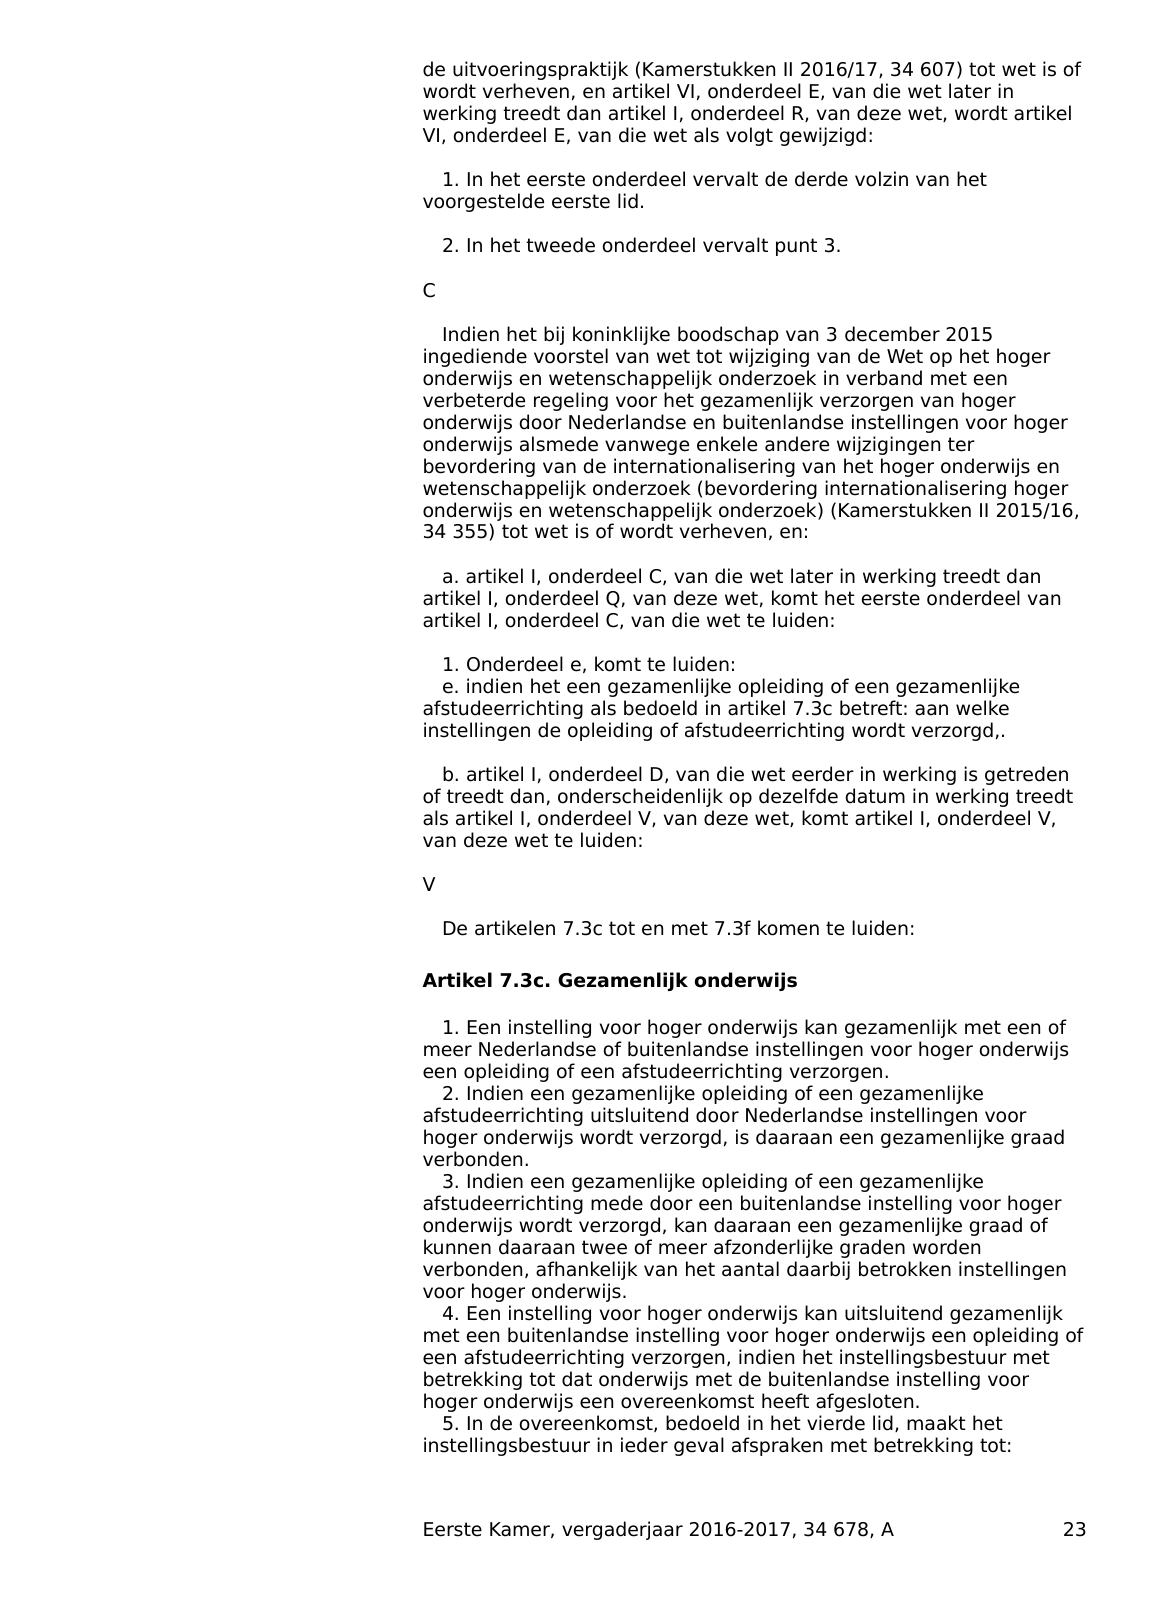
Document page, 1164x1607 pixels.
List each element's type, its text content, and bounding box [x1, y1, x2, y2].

text V [422, 874, 1087, 896]
text 4. Een instelling voor hoger onderwijs kan uitsluitend gezamenlijk met een buitenlandse instelling voor hoger onderwijs een opleiding of een afstudeerrichting verzorgen, indien het instellingsbestuur met betrekking tot dat onderwijs met de buitenlandse instelling voor hoger onderwijs een overeenkomst heeft afgesloten. [422, 1303, 1087, 1413]
text e. indien het een gezamenlijke opleiding of een gezamenlijke afstudeerrichting als bedoeld in artikel 7.3c betreft: aan welke instellingen de opleiding of afstudeerrichting wordt verzorgd,. [422, 676, 1087, 742]
text C [422, 279, 1087, 301]
text de uitvoeringspraktijk (Kamerstukken II 2016/17, 34 607) tot wet is of wordt verheven, en artikel VI, onderdeel E, van die wet later in werking treedt dan artikel I, onderdeel R, van deze wet, wordt artikel VI, onderdeel E, van die wet als volgt gewijzigd: [422, 59, 1087, 147]
text 3. Indien een gezamenlijke opleiding of een gezamenlijke afstudeerrichting mede door een buitenlandse instelling voor hoger onderwijs wordt verzorgd, kan daaraan een gezamenlijke graad of kunnen daaraan twee of meer afzonderlijke graden worden verbonden, afhankelijk van het aantal daarbij betrokken instellingen voor hoger onderwijs. [422, 1171, 1087, 1303]
text b. artikel I, onderdeel D, van die wet eerder in werking is getreden of treedt dan, onderscheidenlijk op dezelfde datum in werking treedt als artikel I, onderdeel V, van deze wet, komt artikel I, onderdeel V, van deze wet te luiden: [422, 764, 1087, 852]
text a. artikel I, onderdeel C, van die wet later in werking treedt dan artikel I, onderdeel Q, van deze wet, komt het eerste onderdeel van artikel I, onderdeel C, van die wet te luiden: [422, 566, 1087, 632]
subtitle Artikel 7.3c. Gezamenlijk onderwijs [422, 970, 1087, 992]
text 2. Indien een gezamenlijke opleiding of een gezamenlijke afstudeerrichting uitsluitend door Nederlandse instellingen voor hoger onderwijs wordt verzorgd, is daaraan een gezamenlijke graad verbonden. [422, 1083, 1087, 1171]
text 1. In het eerste onderdeel vervalt de derde volzin van het voorgestelde eerste lid. [422, 169, 1087, 213]
text 1. Een instelling voor hoger onderwijs kan gezamenlijk met een of meer Nederlandse of buitenlandse instellingen voor hoger onderwijs een opleiding of een afstudeerrichting verzorgen. [422, 1017, 1087, 1083]
text Indien het bij koninklijke boodschap van 3 december 2015 ingediende voorstel van wet tot wijziging van de Wet op het hoger onderwijs en wetenschappelijk onderzoek in verband met een verbeterde regeling voor het gezamenlijk verzorgen van hoger onderwijs door Nederlandse en buitenlandse instellingen voor hoger onderwijs alsmede vanwege enkele andere wijzigingen ter bevordering van de internationalisering van het hoger onderwijs en wetenschappelijk onderzoek (bevordering internationalisering hoger onderwijs en wetenschappelijk onderzoek) (Kamerstukken II 2015/16, 34 355) tot wet is of wordt verheven, en: [422, 324, 1087, 543]
text 2. In het tweede onderdeel vervalt punt 3. [422, 235, 1087, 257]
text 5. In de overeenkomst, bedoeld in het vierde lid, maakt het instellingsbestuur in ieder geval afspraken met betrekking tot: [422, 1413, 1087, 1457]
text 1. Onderdeel e, komt te luiden: [422, 654, 1087, 676]
text De artikelen 7.3c tot en met 7.3f komen te luiden: [422, 918, 1087, 940]
